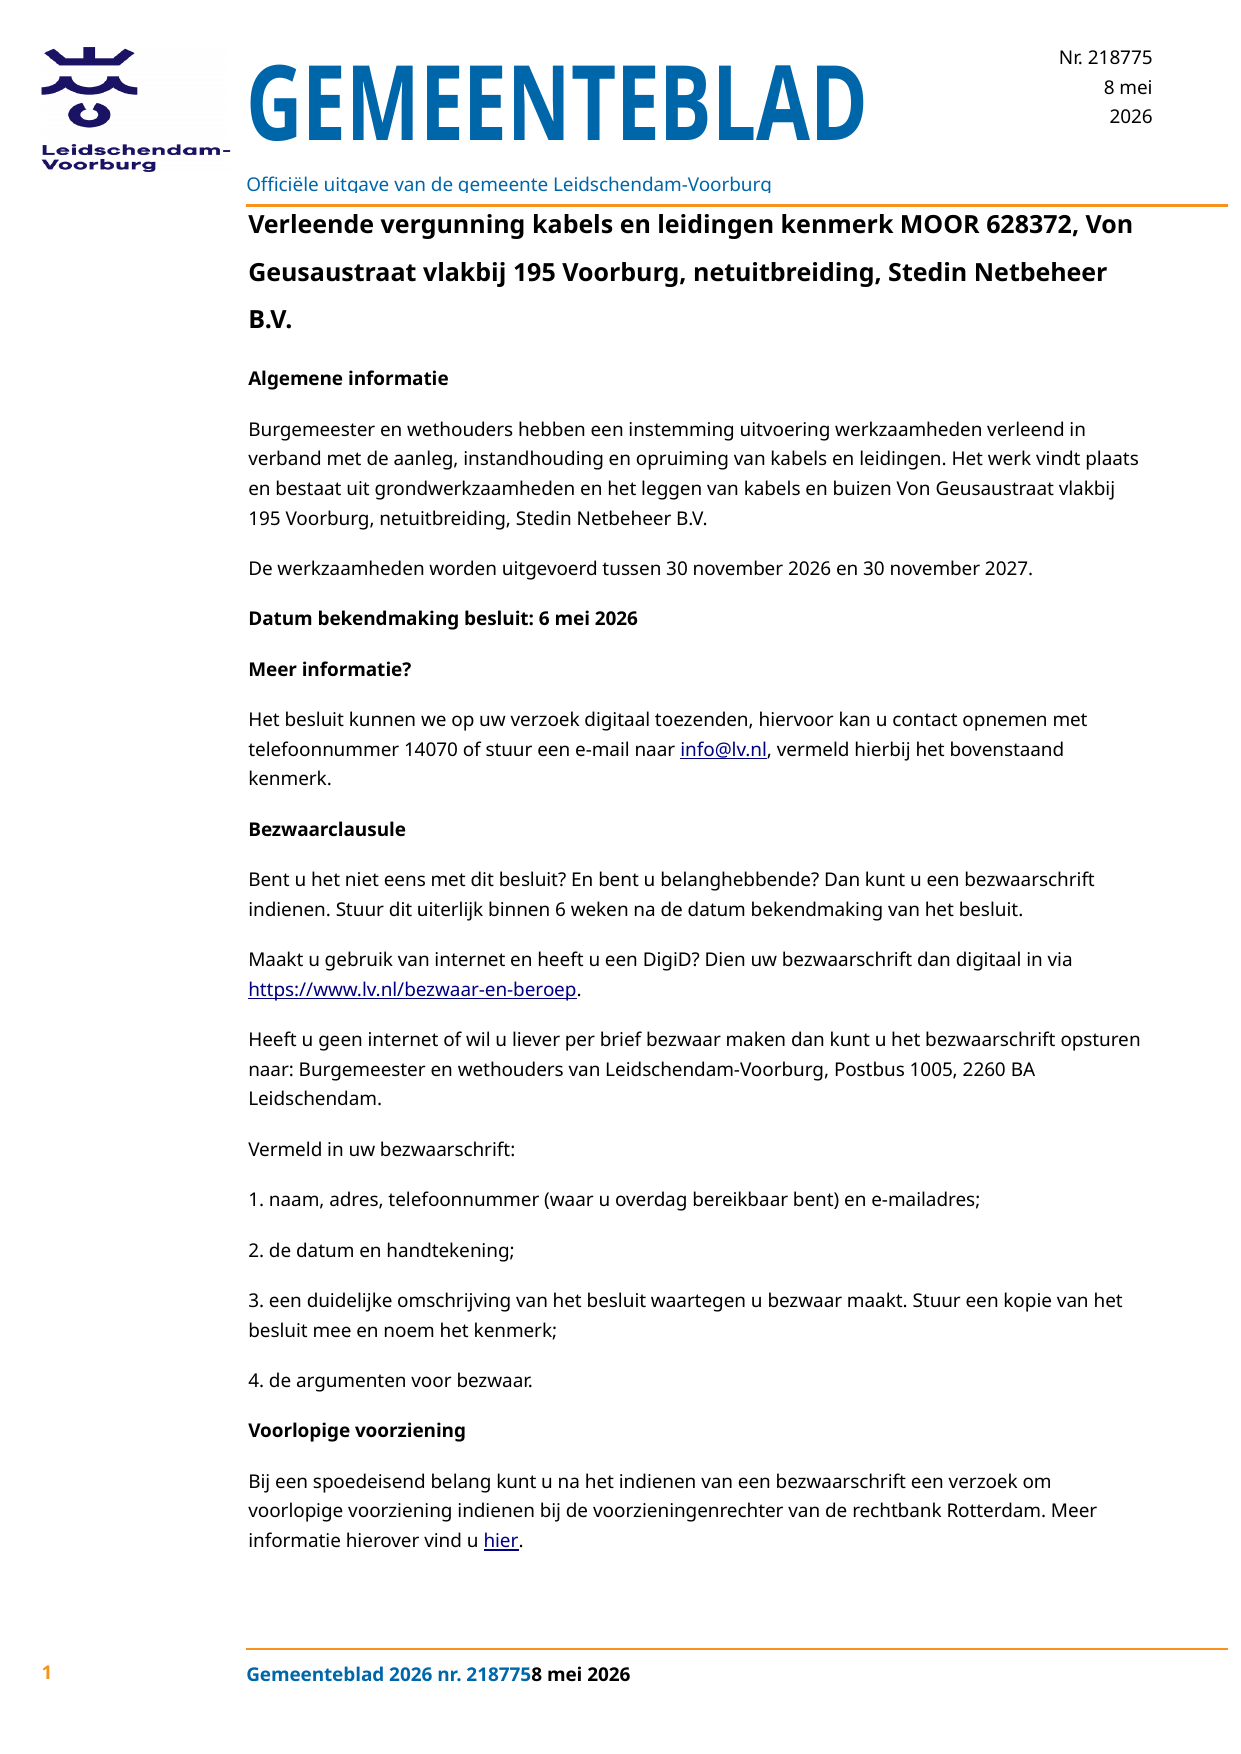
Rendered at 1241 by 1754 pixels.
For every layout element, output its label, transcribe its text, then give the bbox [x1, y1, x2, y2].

text 4. de argumenten voor bezwaar. [248, 1367, 1152, 1393]
text Voorlopige voorziening [248, 1418, 1152, 1443]
text Heeft u geen internet of wil u liever per brief bezwaar maken dan kunt u het bezwaarschrift opsturen naar: Burgemeester en wethouders van Leidschendam-Voorburg, Postbus 1005, 2260 BA Leidschendam. [248, 1026, 1152, 1111]
text Het besluit kunnen we op uw verzoek digitaal toezenden, hiervoor kan u contact opnemen met telefoonnummer 14070 of stuur een e-mail naar info@lv.nl, vermeld hierbij het bovenstaand kenmerk. [248, 706, 1152, 791]
text 3. een duidelijke omschrijving van het besluit waartegen u bezwaar maakt. Stuur een kopie van het besluit mee en noem het kenmerk; [248, 1287, 1152, 1342]
text Meer informatie? [248, 656, 1152, 682]
text De werkzaamheden worden uitgevoerd tussen 30 november 2026 en 30 november 2027. [248, 555, 1152, 581]
picture [41, 47, 231, 172]
text Datum bekendmaking besluit: 6 mei 2026 [248, 606, 1152, 631]
text Maakt u gebruik van internet en heeft u een DigiD? Dien uw bezwaarschrift dan digitaal in via https://www.lv.nl/bezwaar-en-beroep. [248, 946, 1152, 1002]
text Burgemeester en wethouders hebben een instemming uitvoering werkzaamheden verleend in verband met de aanleg, instandhouding en opruiming van kabels en leidingen. Het werk vindt plaats en bestaat uit grondwerkzaamheden en het leggen van kabels en buizen Von Geusaustraat vlakbij 195 Voorburg, netuitbreiding, Stedin Netbeheer B.V. [248, 416, 1152, 530]
text Bezwaarclausule [248, 816, 1152, 842]
text 2. de datum en handtekening; [248, 1237, 1152, 1262]
text Algemene informatie [248, 366, 1152, 391]
text Verleende vergunning kabels en leidingen kenmerk MOOR 628372, Von Geusaustraat vlakbij 195 Voorburg, netuitbreiding, Stedin Netbeheer B.V. [248, 207, 1152, 336]
text Vermeld in uw bezwaarschrift: [248, 1136, 1152, 1162]
text Bij een spoedeisend belang kunt u na het indienen van een bezwaarschrift een verzoek om voorlopige voorziening indienen bij de voorzieningenrechter van de rechtbank Rotterdam. Meer informatie hierover vind u hier. [248, 1468, 1152, 1553]
text 1. naam, adres, telefoonnummer (waar u overdag bereikbaar bent) en e-mailadres; [248, 1186, 1152, 1212]
text Bent u het niet eens met dit besluit? En bent u belanghebbende? Dan kunt u een bezwaarschrift indienen. Stuur dit uiterlijk binnen 6 weken na de datum bekendmaking van het besluit. [248, 866, 1152, 922]
